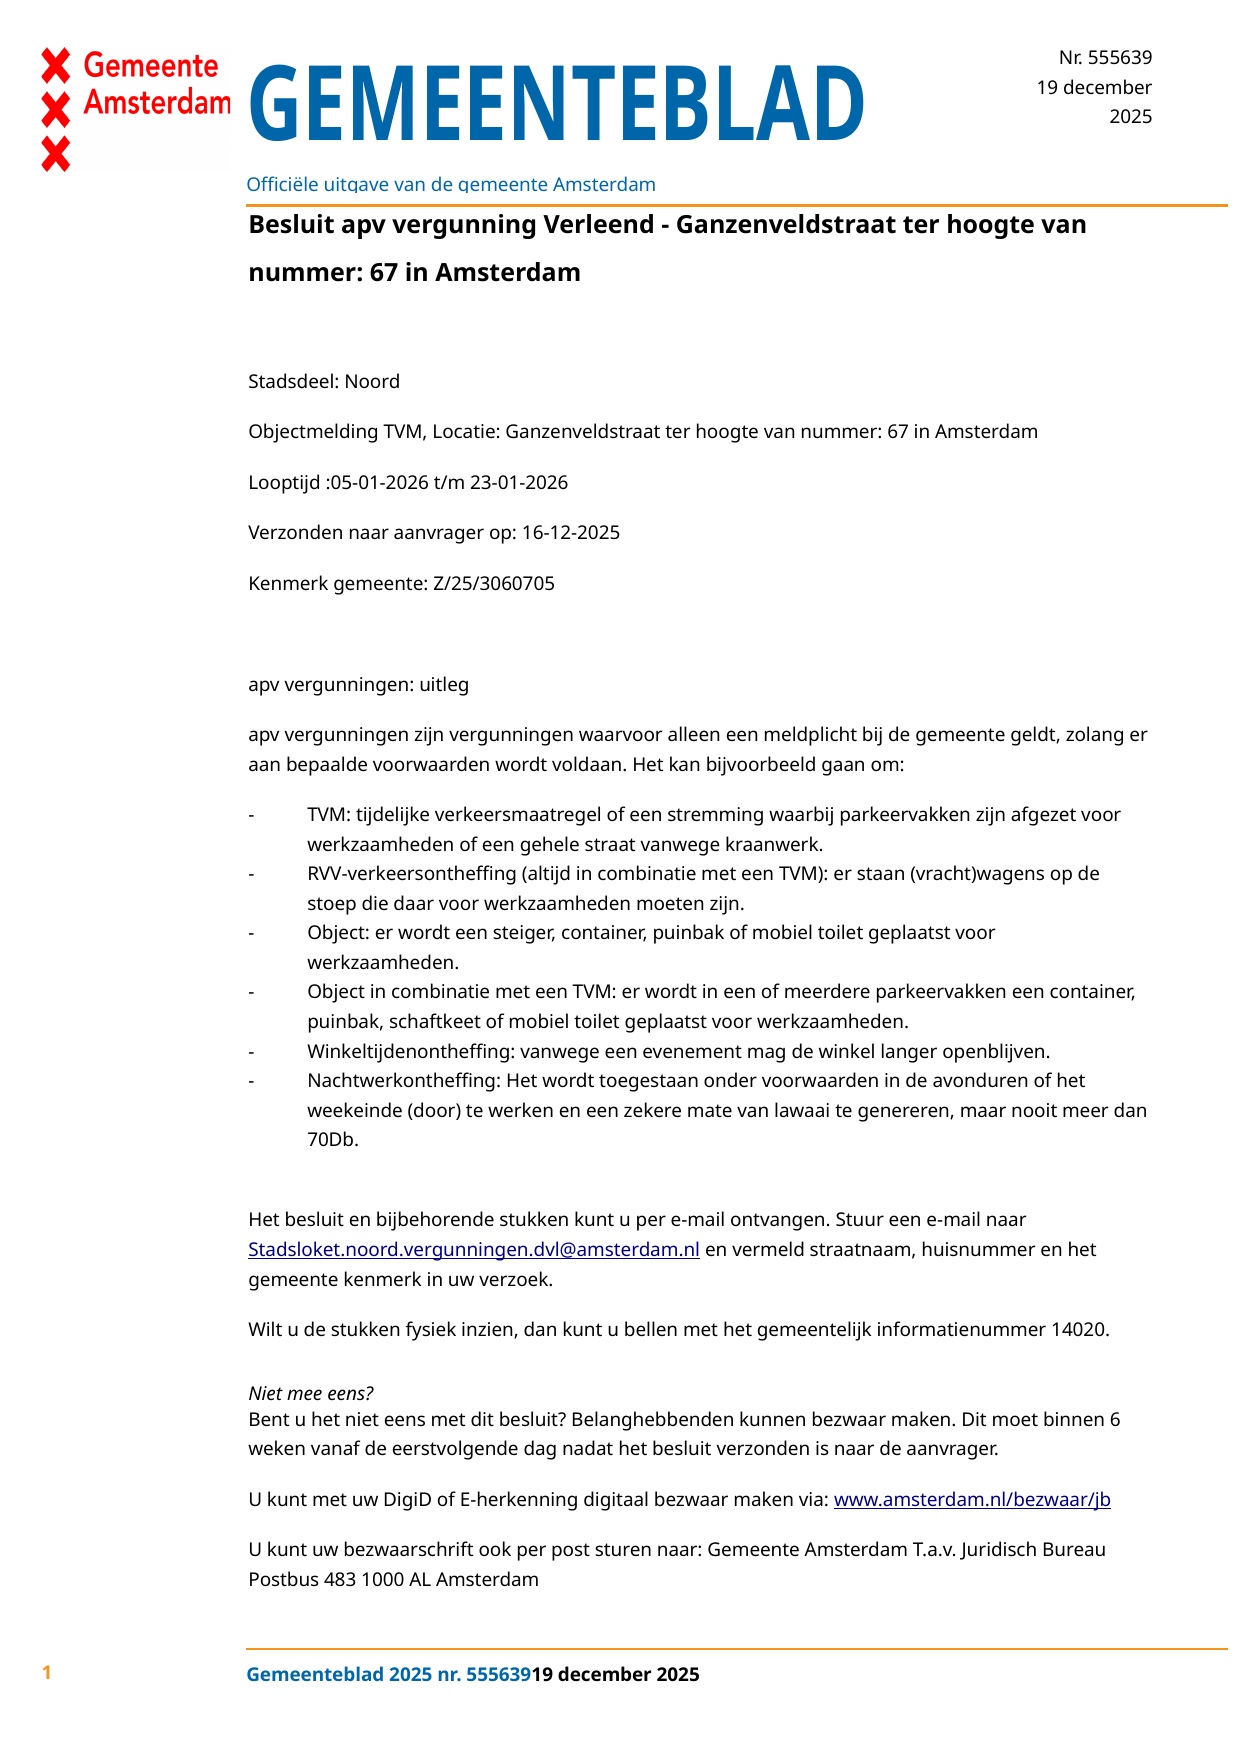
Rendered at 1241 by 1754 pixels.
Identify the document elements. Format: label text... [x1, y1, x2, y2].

text Wilt u de stukken fysiek inzien, dan kunt u bellen met het gemeentelijk informatienummer 14020. [248, 1316, 1152, 1342]
text Stadsdeel: Noord [248, 368, 1152, 394]
list Object in combinatie met een TVM: er wordt in een of meerdere parkeervakken een container, puinbak, schaftkeet of mobiel toilet geplaatst voor werkzaamheden. [248, 979, 1152, 1034]
text Looptijd :05-01-2026 t/m 23-01-2026 [248, 469, 1152, 495]
list Object: er wordt een steiger, container, puinbak of mobiel toilet geplaatst voor werkzaamheden. [248, 919, 1152, 975]
text apv vergunningen zijn vergunningen waarvoor alleen een meldplicht bij de gemeente geldt, zolang er aan bepaalde voorwaarden wordt voldaan. Het kan bijvoorbeeld gaan om: [248, 721, 1152, 777]
text Besluit apv vergunning Verleend - Ganzenveldstraat ter hoogte van nummer: 67 in Amsterdam [248, 207, 1152, 288]
text Kenmerk gemeente: Z/25/3060705 [248, 570, 1152, 596]
text Bent u het niet eens met dit besluit? Belanghebbenden kunnen bezwaar maken. Dit moet binnen 6 weken vanaf de eerstvolgende dag nadat het besluit verzonden is naar de aanvrager. [248, 1406, 1152, 1461]
text Objectmelding TVM, Locatie: Ganzenveldstraat ter hoogte van nummer: 67 in Amsterdam [248, 419, 1152, 444]
text Verzonden naar aanvrager op: 16-12-2025 [248, 519, 1152, 545]
list RVV-verkeersontheffing (altijd in combinatie met een TVM): er staan (vracht)wagens op de stoep die daar voor werkzaamheden moeten zijn. [248, 860, 1152, 916]
text U kunt uw bezwaarschrift ook per post sturen naar: Gemeente Amsterdam T.a.v. Juridisch Bureau Postbus 483 1000 AL Amsterdam [248, 1536, 1152, 1592]
picture [41, 47, 231, 172]
text apv vergunningen: uitleg [248, 671, 1152, 697]
list Winkeltijdenontheffing: vanwege een evenement mag de winkel langer openblijven. [248, 1038, 1152, 1064]
text Niet mee eens? [248, 1380, 1152, 1406]
text U kunt met uw DigiD of E-herkenning digitaal bezwaar maken via: www.amsterdam.nl/bezwaar/jb [248, 1486, 1152, 1512]
text Het besluit en bijbehorende stukken kunt u per e-mail ontvangen. Stuur een e-mail naar Stadsloket.noord.vergunningen.dvl@amsterdam.nl en vermeld straatnaam, huisnummer en het gemeente kenmerk in uw verzoek. [248, 1207, 1152, 1292]
list TVM: tijdelijke verkeersmaatregel of een stremming waarbij parkeervakken zijn afgezet voor werkzaamheden of een gehele straat vanwege kraanwerk. [248, 801, 1152, 857]
list Nachtwerkontheffing: Het wordt toegestaan onder voorwaarden in de avonduren of het weekeinde (door) te werken en een zekere mate van lawaai te genereren, maar nooit meer dan 70Db. [248, 1067, 1152, 1152]
